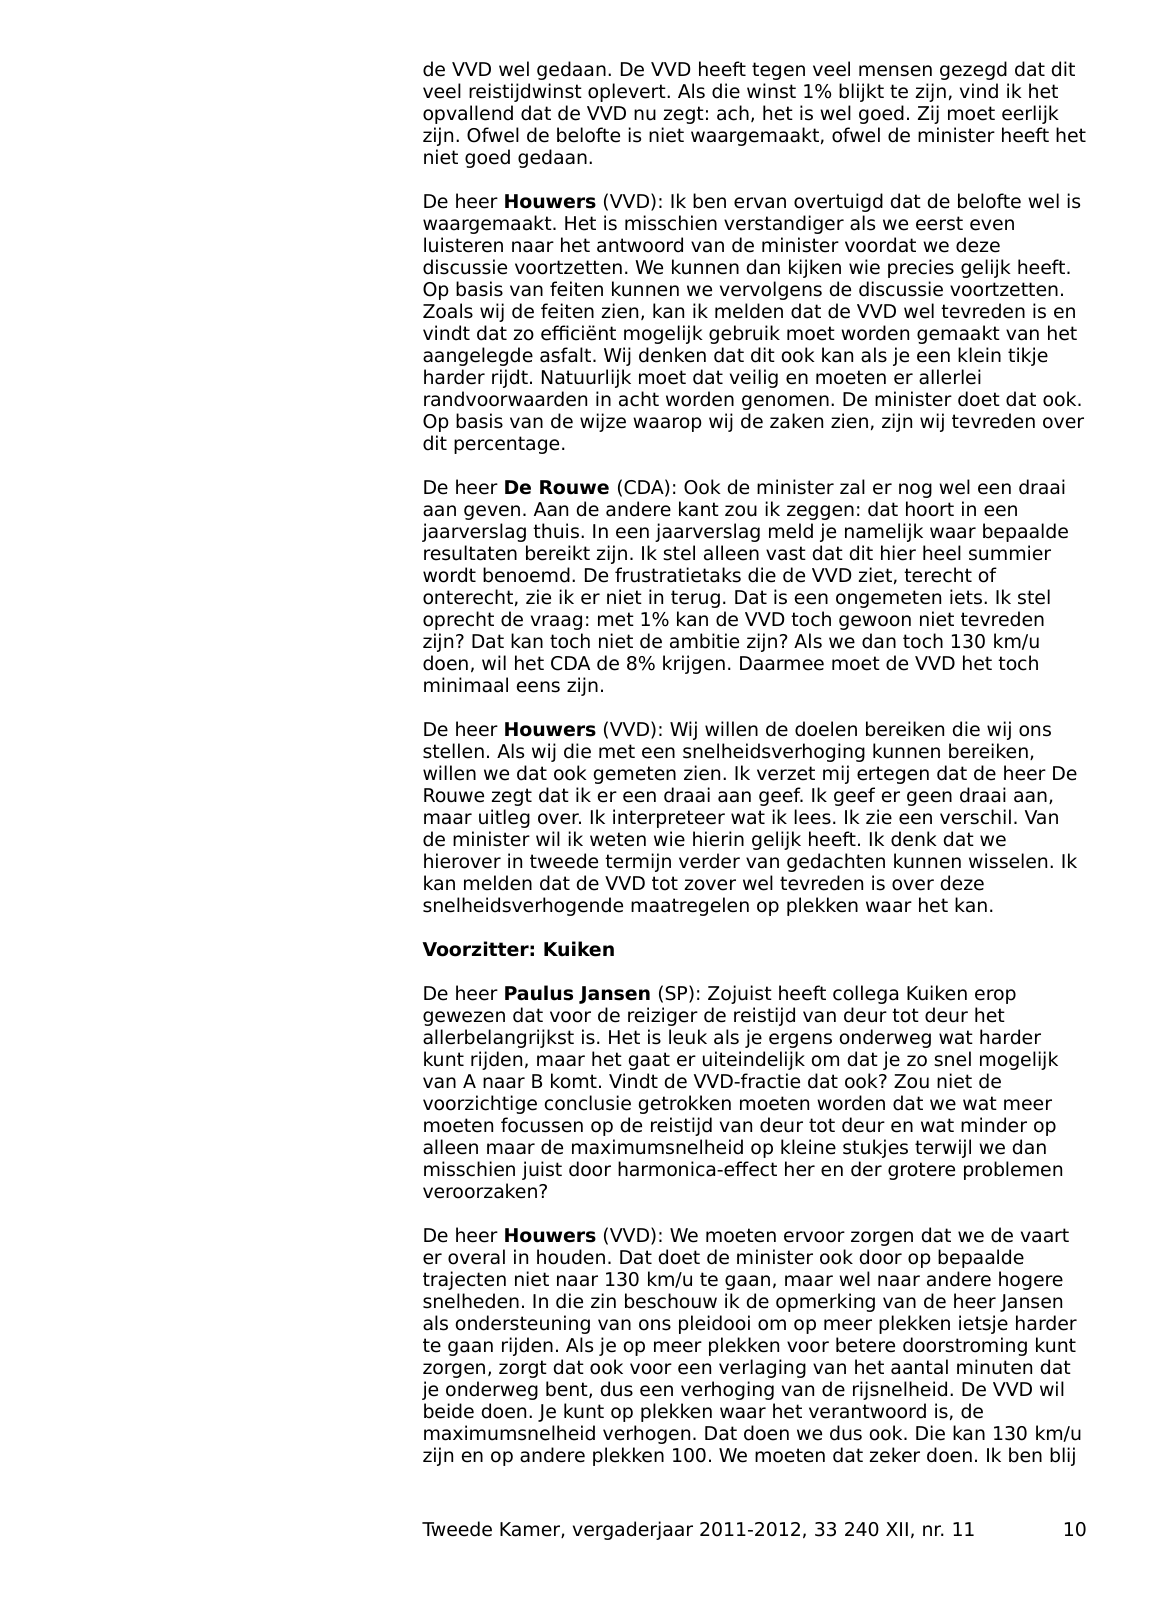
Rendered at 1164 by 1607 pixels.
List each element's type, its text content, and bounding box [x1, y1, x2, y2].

text de VVD wel gedaan. De VVD heeft tegen veel mensen gezegd dat dit veel reistijdwinst oplevert. Als die winst 1% blijkt te zijn, vind ik het opvallend dat de VVD nu zegt: ach, het is wel goed. Zij moet eerlijk zijn. Ofwel de belofte is niet waargemaakt, ofwel de minister heeft het niet goed gedaan. [422, 59, 1087, 169]
text De heer Houwers (VVD): Ik ben ervan overtuigd dat de belofte wel is waargemaakt. Het is misschien verstandiger als we eerst even luisteren naar het antwoord van de minister voordat we deze discussie voortzetten. We kunnen dan kijken wie precies gelijk heeft. Op basis van feiten kunnen we vervolgens de discussie voortzetten. Zoals wij de feiten zien, kan ik melden dat de VVD wel tevreden is en vindt dat zo efficiënt mogelijk gebruik moet worden gemaakt van het aangelegde asfalt. Wij denken dat dit ook kan als je een klein tikje harder rijdt. Natuurlijk moet dat veilig en moeten er allerlei randvoorwaarden in acht worden genomen. De minister doet dat ook. Op basis van de wijze waarop wij de zaken zien, zijn wij tevreden over dit percentage. [422, 191, 1087, 455]
subtitle Voorzitter: Kuiken [422, 939, 1087, 961]
text De heer Houwers (VVD): Wij willen de doelen bereiken die wij ons stellen. Als wij die met een snelheidsverhoging kunnen bereiken, willen we dat ook gemeten zien. Ik verzet mij ertegen dat de heer De Rouwe zegt dat ik er een draai aan geef. Ik geef er geen draai aan, maar uitleg over. Ik interpreteer wat ik lees. Ik zie een verschil. Van de minister wil ik weten wie hierin gelijk heeft. Ik denk dat we hierover in tweede termijn verder van gedachten kunnen wisselen. Ik kan melden dat de VVD tot zover wel tevreden is over deze snelheidsverhogende maatregelen op plekken waar het kan. [422, 719, 1087, 917]
text De heer De Rouwe (CDA): Ook de minister zal er nog wel een draai aan geven. Aan de andere kant zou ik zeggen: dat hoort in een jaarverslag thuis. In een jaarverslag meld je namelijk waar bepaalde resultaten bereikt zijn. Ik stel alleen vast dat dit hier heel summier wordt benoemd. De frustratietaks die de VVD ziet, terecht of onterecht, zie ik er niet in terug. Dat is een ongemeten iets. Ik stel oprecht de vraag: met 1% kan de VVD toch gewoon niet tevreden zijn? Dat kan toch niet de ambitie zijn? Als we dan toch 130 km/u doen, wil het CDA de 8% krijgen. Daarmee moet de VVD het toch minimaal eens zijn. [422, 477, 1087, 697]
text De heer Paulus Jansen (SP): Zojuist heeft collega Kuiken erop gewezen dat voor de reiziger de reistijd van deur tot deur het allerbelangrijkst is. Het is leuk als je ergens onderweg wat harder kunt rijden, maar het gaat er uiteindelijk om dat je zo snel mogelijk van A naar B komt. Vindt de VVD-fractie dat ook? Zou niet de voorzichtige conclusie getrokken moeten worden dat we wat meer moeten focussen op de reistijd van deur tot deur en wat minder op alleen maar de maximumsnelheid op kleine stukjes terwijl we dan misschien juist door harmonica-effect her en der grotere problemen veroorzaken? [422, 983, 1087, 1203]
text De heer Houwers (VVD): We moeten ervoor zorgen dat we de vaart er overal in houden. Dat doet de minister ook door op bepaalde trajecten niet naar 130 km/u te gaan, maar wel naar andere hogere snelheden. In die zin beschouw ik de opmerking van de heer Jansen als ondersteuning van ons pleidooi om op meer plekken ietsje harder te gaan rijden. Als je op meer plekken voor betere doorstroming kunt zorgen, zorgt dat ook voor een verlaging van het aantal minuten dat je onderweg bent, dus een verhoging van de rijsnelheid. De VVD wil beide doen. Je kunt op plekken waar het verantwoord is, de maximumsnelheid verhogen. Dat doen we dus ook. Die kan 130 km/u zijn en op andere plekken 100. We moeten dat zeker doen. Ik ben blij [422, 1225, 1087, 1467]
